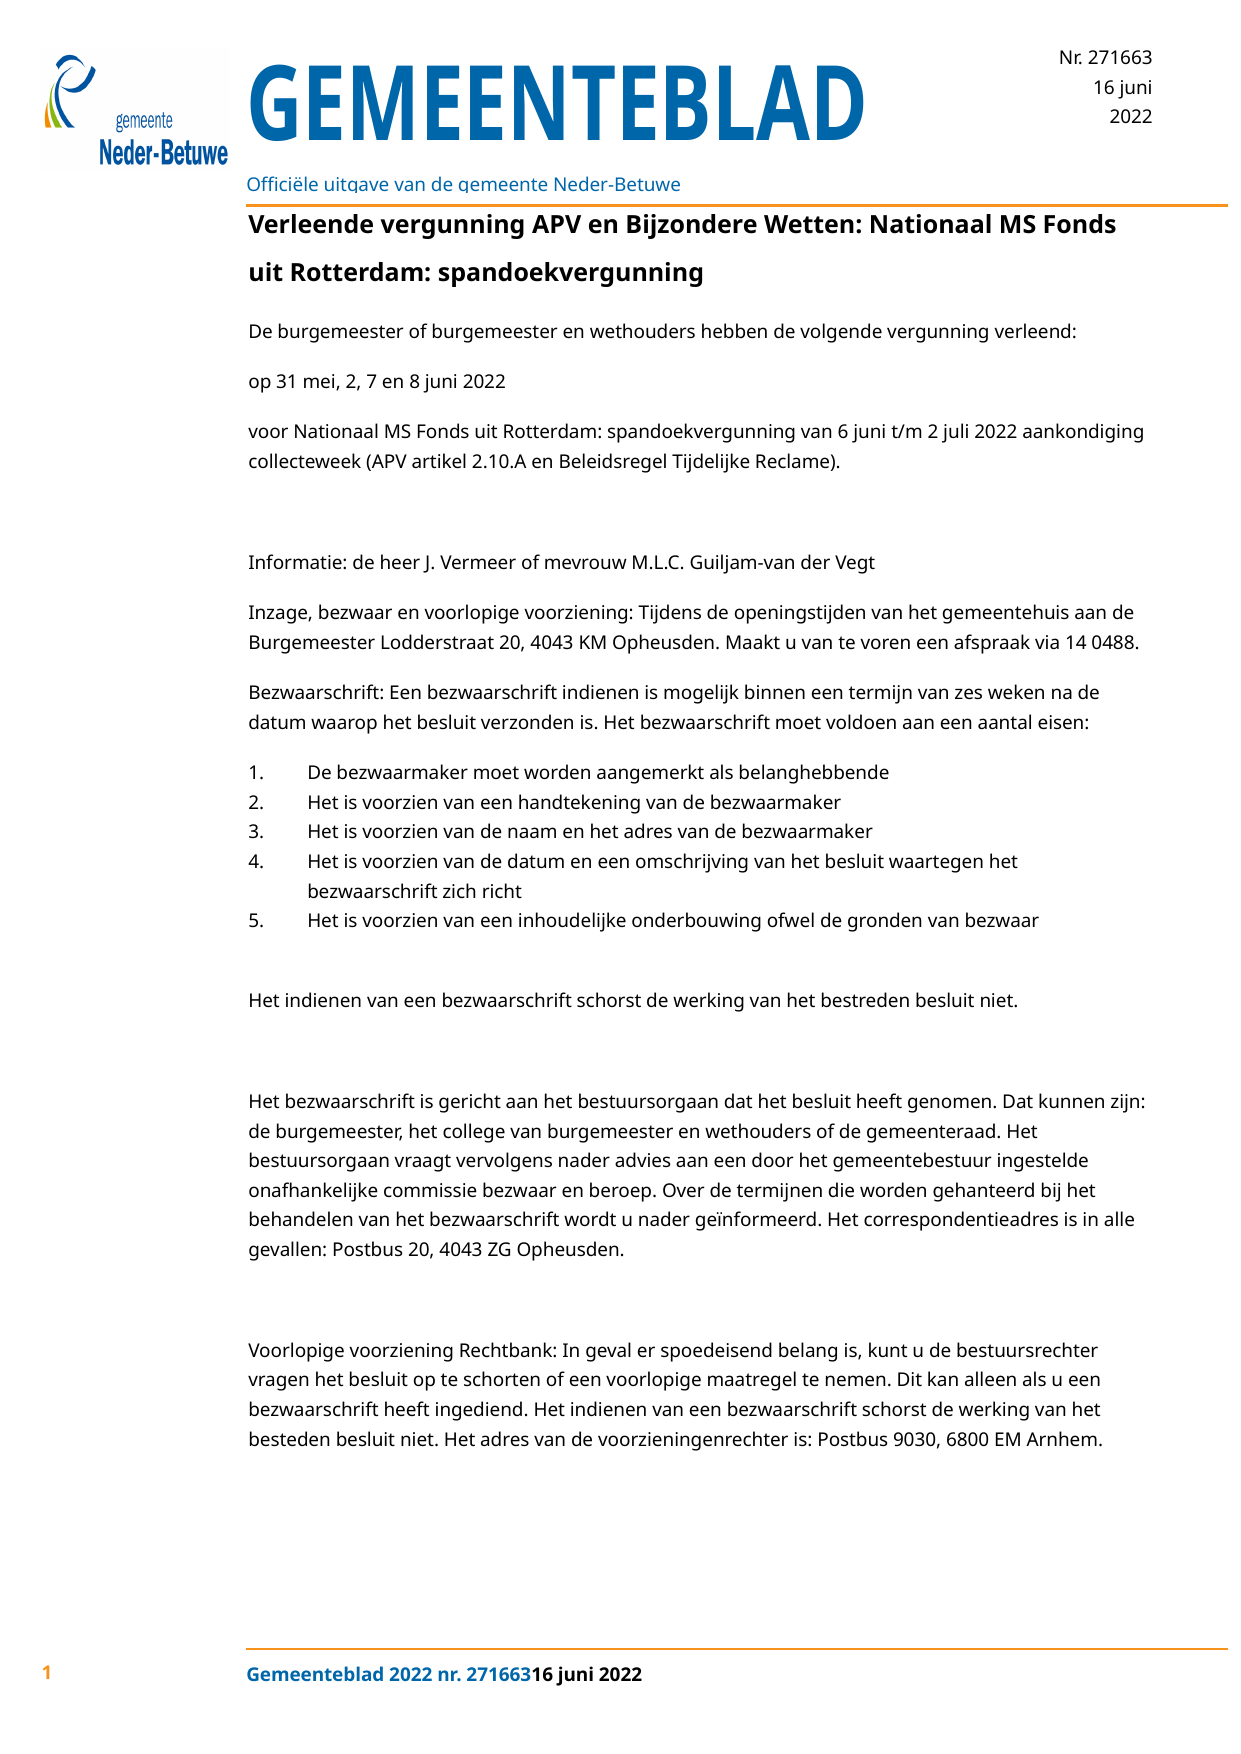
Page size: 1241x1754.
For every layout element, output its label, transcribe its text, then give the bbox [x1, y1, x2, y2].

list De bezwaarmaker moet worden aangemerkt als belanghebbende [248, 759, 1152, 785]
text Bezwaarschrift: Een bezwaarschrift indienen is mogelijk binnen een termijn van zes weken na de datum waarop het besluit verzonden is. Het bezwaarschrift moet voldoen aan een aantal eisen: [248, 679, 1152, 735]
text De burgemeester of burgemeester en wethouders hebben de volgende vergunning verleend: [248, 318, 1152, 344]
text voor Nationaal MS Fonds uit Rotterdam: spandoekvergunning van 6 juni t/m 2 juli 2022 aankondiging collecteweek (APV artikel 2.10.A en Beleidsregel Tijdelijke Reclame). [248, 419, 1152, 474]
text Informatie: de heer J. Vermeer of mevrouw M.L.C. Guiljam-van der Vegt [248, 549, 1152, 575]
text Het indienen van een bezwaarschrift schorst de werking van het bestreden besluit niet. [248, 987, 1152, 1013]
text Verleende vergunning APV en Bijzondere Wetten: Nationaal MS Fonds uit Rotterdam: spandoekvergunning [248, 207, 1152, 288]
list Het is voorzien van een handtekening van de bezwaarmaker [248, 789, 1152, 815]
text op 31 mei, 2, 7 en 8 juni 2022 [248, 368, 1152, 394]
list Het is voorzien van een inhoudelijke onderbouwing ofwel de gronden van bezwaar [248, 907, 1152, 933]
list Het is voorzien van de datum en een omschrijving van het besluit waartegen het bezwaarschrift zich richt [248, 848, 1152, 904]
picture [41, 47, 231, 172]
list Het is voorzien van de naam en het adres van de bezwaarmaker [248, 819, 1152, 844]
text Voorlopige voorziening Rechtbank: In geval er spoedeisend belang is, kunt u de bestuursrechter vragen het besluit op te schorten of een voorlopige maatregel te nemen. Dit kan alleen als u een bezwaarschrift heeft ingediend. Het indienen van een bezwaarschrift schorst de werking van het besteden besluit niet. Het adres van de voorzieningenrechter is: Postbus 9030, 6800 EM Arnhem. [248, 1337, 1152, 1452]
text Inzage, bezwaar en voorlopige voorziening: Tijdens de openingstijden van het gemeentehuis aan de Burgemeester Lodderstraat 20, 4043 KM Opheusden. Maakt u van te voren een afspraak via 14 0488. [248, 599, 1152, 655]
text Het bezwaarschrift is gericht aan het bestuursorgaan dat het besluit heeft genomen. Dat kunnen zijn: de burgemeester, het college van burgemeester en wethouders of de gemeenteraad. Het bestuursorgaan vraagt vervolgens nader advies aan een door het gemeentebestuur ingestelde onafhankelijke commissie bezwaar en beroep. Over de termijnen die worden gehanteerd bij het behandelen van het bezwaarschrift wordt u nader geïnformeerd. Het correspondentieadres is in alle gevallen: Postbus 20, 4043 ZG Opheusden. [248, 1088, 1152, 1262]
